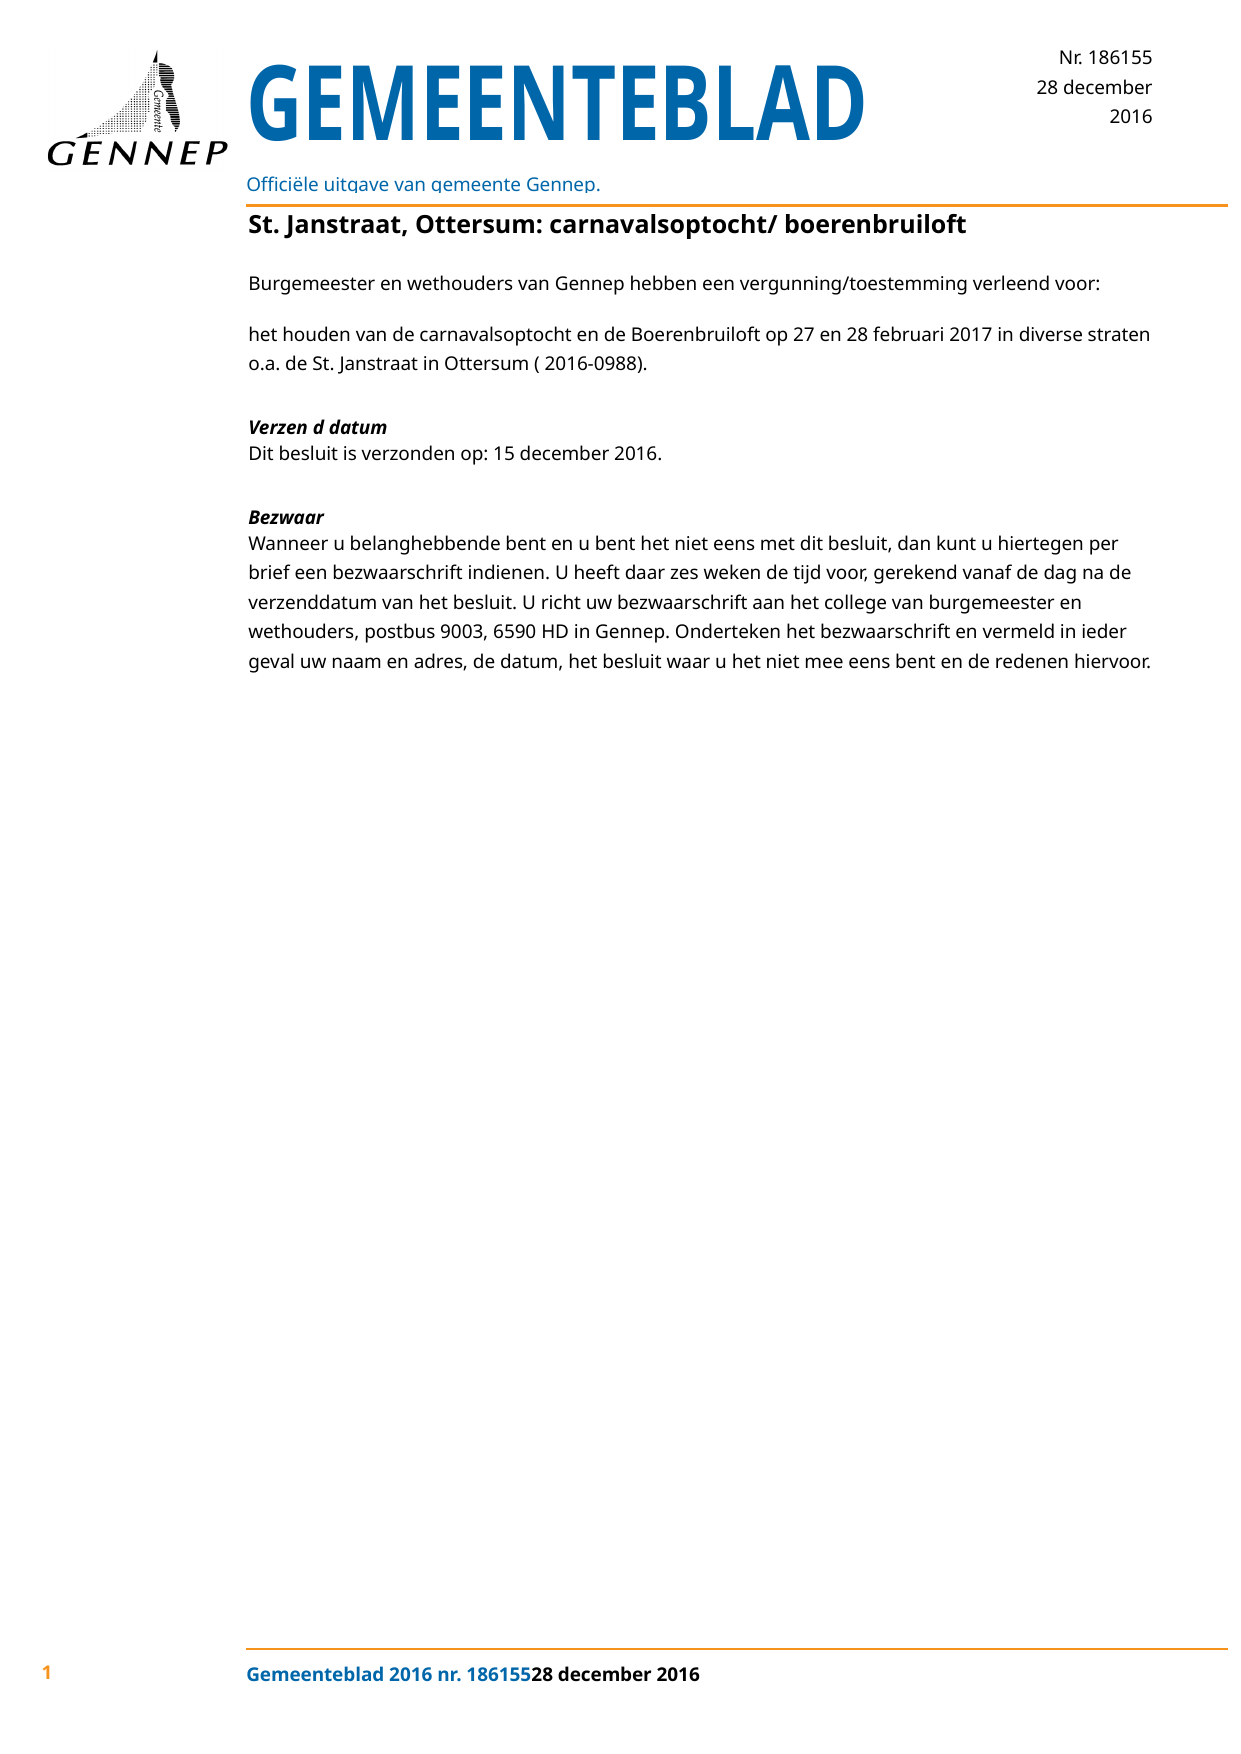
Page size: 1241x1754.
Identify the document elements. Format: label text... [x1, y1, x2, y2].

text St. Janstraat, Ottersum: carnavalsoptocht/ boerenbruiloft [248, 207, 1152, 241]
text Burgemeester en wethouders van Gennep hebben een vergunning/toestemming verleend voor: [248, 270, 1152, 296]
text Dit besluit is verzonden op: 15 december 2016. [248, 440, 1152, 466]
text Bezwaar [248, 504, 1152, 530]
picture [41, 47, 231, 172]
text Verzen d datum [248, 414, 1152, 440]
text het houden van de carnavalsoptocht en de Boerenbruiloft op 27 en 28 februari 2017 in diverse straten o.a. de St. Janstraat in Ottersum ( 2016-0988). [248, 321, 1152, 376]
text Wanneer u belanghebbende bent en u bent het niet eens met dit besluit, dan kunt u hiertegen per brief een bezwaarschrift indienen. U heeft daar zes weken de tijd voor, gerekend vanaf de dag na de verzenddatum van het besluit. U richt uw bezwaarschrift aan het college van burgemeester en wethouders, postbus 9003, 6590 HD in Gennep. Onderteken het bezwaarschrift en vermeld in ieder geval uw naam en adres, de datum, het besluit waar u het niet mee eens bent en de redenen hiervoor. [248, 530, 1152, 674]
